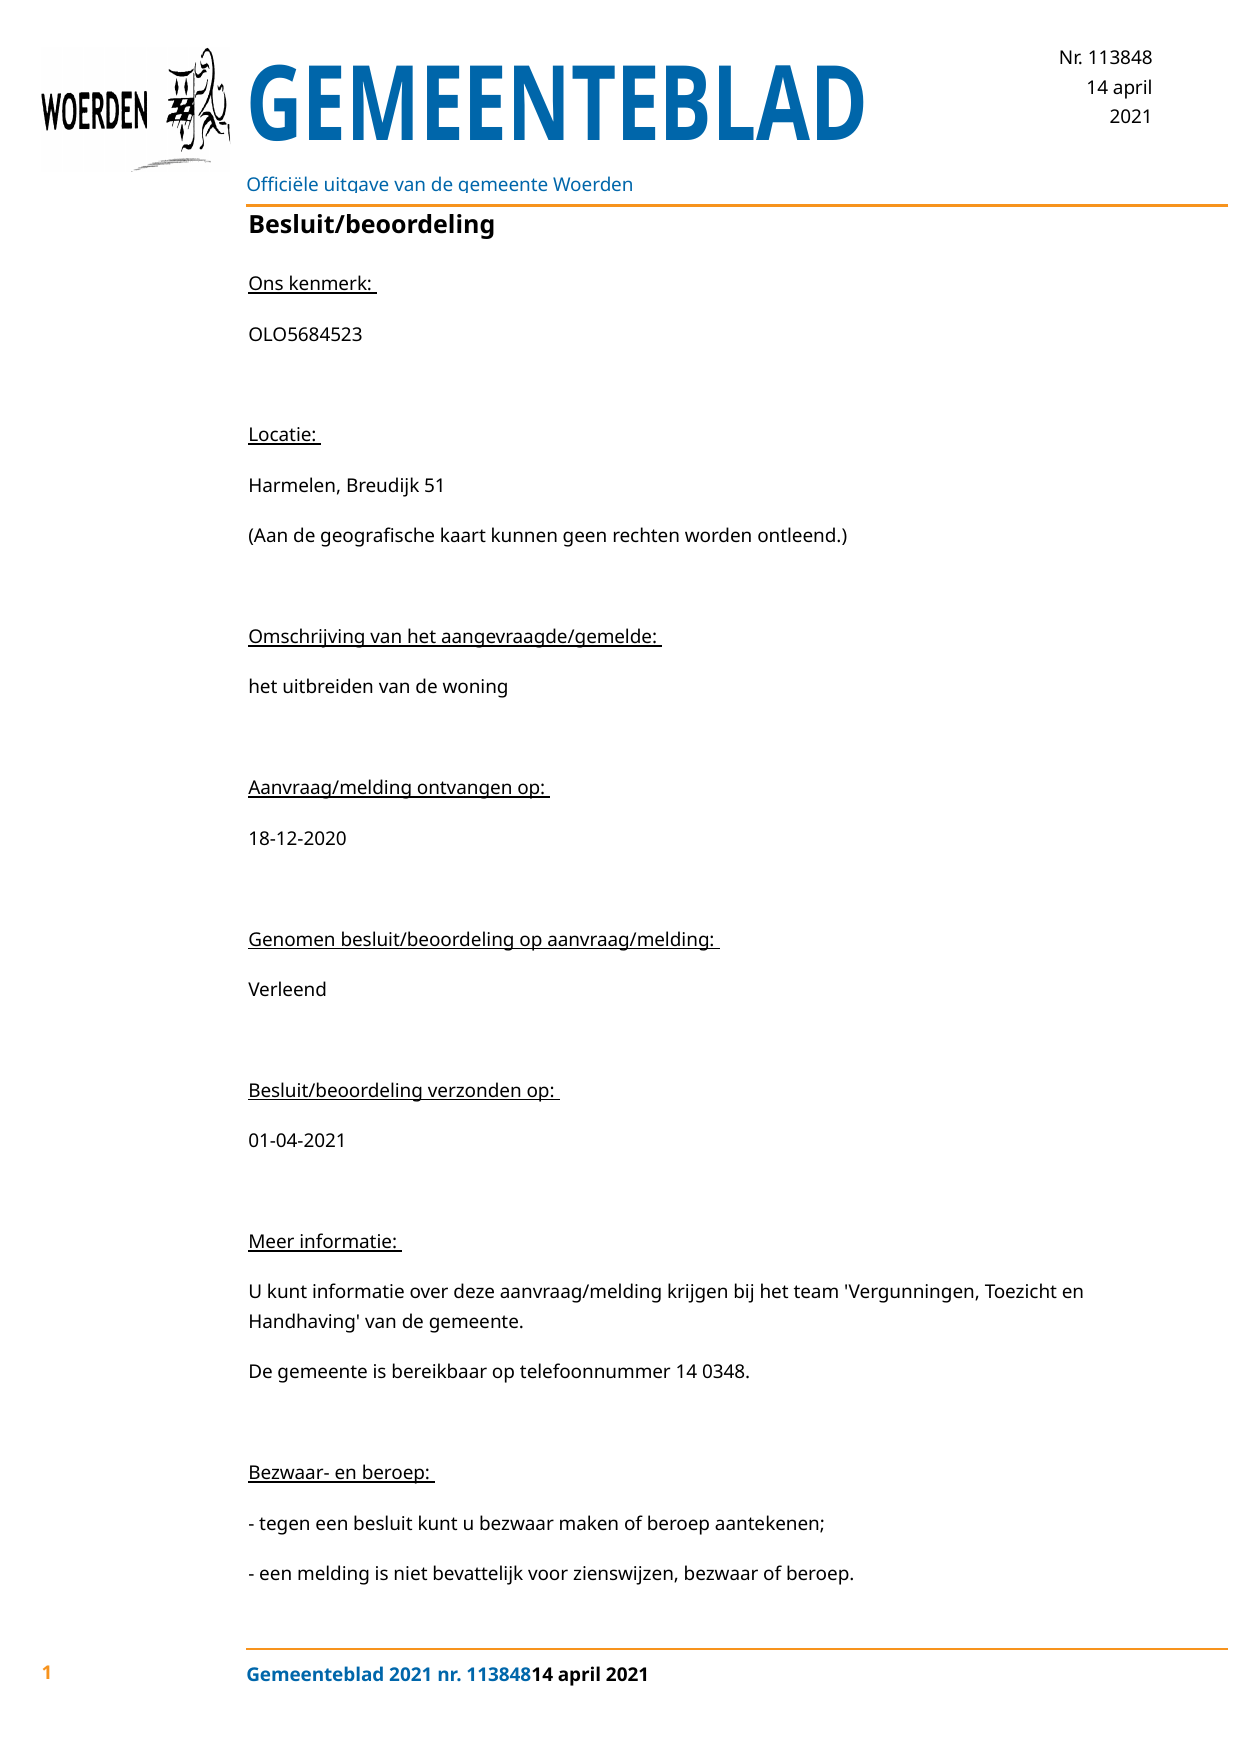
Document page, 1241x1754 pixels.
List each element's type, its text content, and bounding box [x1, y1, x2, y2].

text Locatie: [248, 422, 1152, 447]
text Genomen besluit/beoordeling op aanvraag/melding: [248, 926, 1152, 951]
text Meer informatie: [248, 1228, 1152, 1254]
text Verleend [248, 976, 1152, 1002]
text 18-12-2020 [248, 825, 1152, 851]
text Ons kenmerk: [248, 270, 1152, 296]
text OLO5684523 [248, 321, 1152, 346]
text Bezwaar- en beroep: [248, 1459, 1152, 1485]
text Harmelen, Breudijk 51 [248, 472, 1152, 498]
text 01-04-2021 [248, 1127, 1152, 1153]
text Besluit/beoordeling [248, 207, 1152, 241]
text - een melding is niet bevattelijk voor zienswijzen, bezwaar of beroep. [248, 1560, 1152, 1586]
text Besluit/beoordeling verzonden op: [248, 1077, 1152, 1103]
text Omschrijving van het aangevraagde/gemelde: [248, 623, 1152, 649]
text De gemeente is bereikbaar op telefoonnummer 14 0348. [248, 1359, 1152, 1384]
text het uitbreiden van de woning [248, 674, 1152, 699]
text - tegen een besluit kunt u bezwaar maken of beroep aantekenen; [248, 1510, 1152, 1536]
picture [41, 47, 231, 172]
text (Aan de geografische kaart kunnen geen rechten worden ontleend.) [248, 522, 1152, 548]
text U kunt informatie over deze aanvraag/melding krijgen bij het team 'Vergunningen, Toezicht en Handhaving' van de gemeente. [248, 1279, 1152, 1334]
text Aanvraag/melding ontvangen op: [248, 774, 1152, 800]
